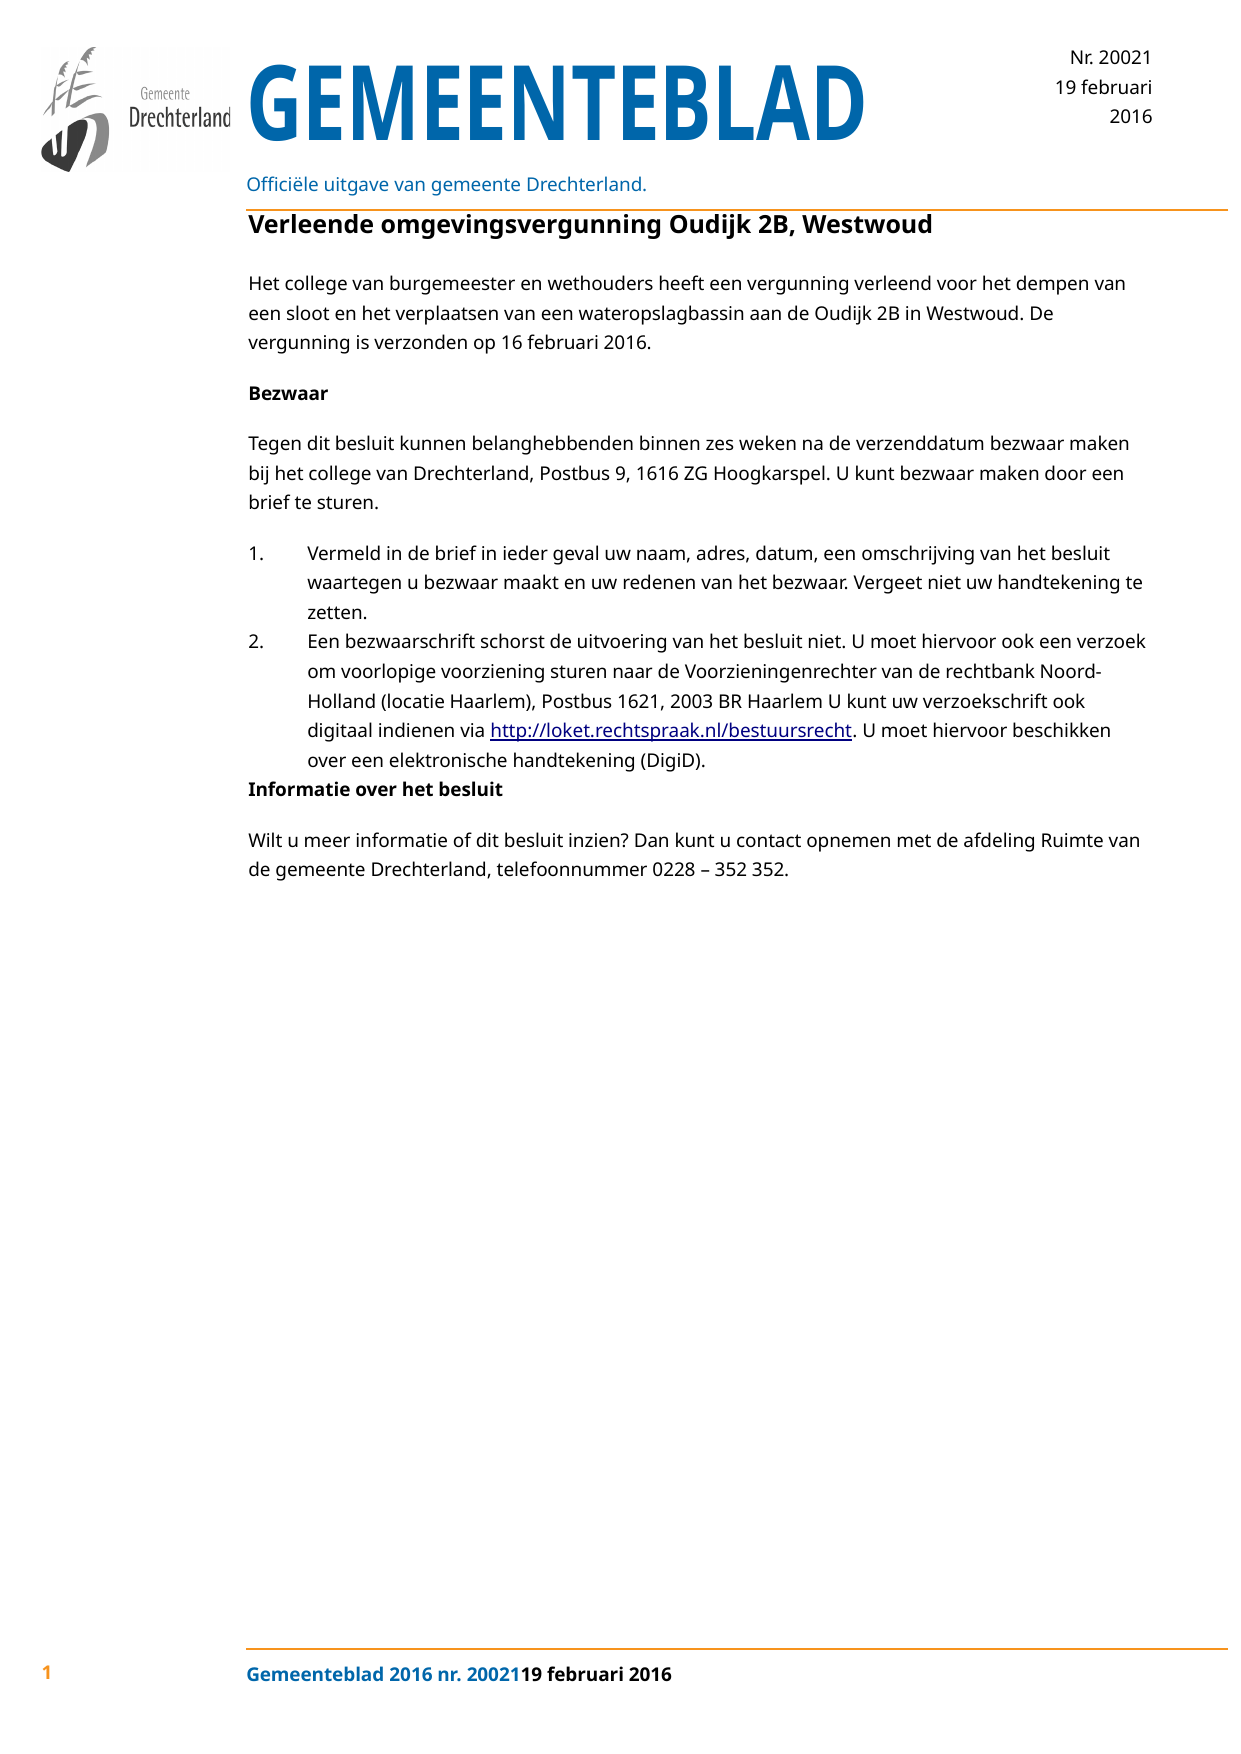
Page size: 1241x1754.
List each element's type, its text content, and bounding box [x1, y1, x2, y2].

text Bezwaar [248, 380, 1152, 406]
text Tegen dit besluit kunnen belanghebbenden binnen zes weken na de verzenddatum bezwaar maken bij het college van Drechterland, Postbus 9, 1616 ZG Hoogkarspel. U kunt bezwaar maken door een brief te sturen. [248, 430, 1152, 515]
list Vermeld in de brief in ieder geval uw naam, adres, datum, een omschrijving van het besluit waartegen u bezwaar maakt en uw redenen van het bezwaar. Vergeet niet uw handtekening te zetten. [248, 540, 1152, 625]
list Een bezwaarschrift schorst de uitvoering van het besluit niet. U moet hiervoor ook een verzoek om voorlopige voorziening sturen naar de Voorzieningenrechter van de rechtbank Noord-Holland (locatie Haarlem), Postbus 1621, 2003 BR Haarlem U kunt uw verzoekschrift ook digitaal indienen via http://loket.rechtspraak.nl/bestuursrecht. U moet hiervoor beschikken over een elektronische handtekening (DigiD). [248, 629, 1152, 773]
text Verleende omgevingsvergunning Oudijk 2B, Westwoud [248, 211, 1152, 241]
text Informatie over het besluit [248, 777, 1152, 802]
text Wilt u meer informatie of dit besluit inzien? Dan kunt u contact opnemen met de afdeling Ruimte van de gemeente Drechterland, telefoonnummer 0228 – 352 352. [248, 827, 1152, 882]
text Het college van burgemeester en wethouders heeft een vergunning verleend voor het dempen van een sloot en het verplaatsen van een wateropslagbassin aan de Oudijk 2B in Westwoud. De vergunning is verzonden op 16 februari 2016. [248, 270, 1152, 355]
picture [41, 47, 231, 172]
